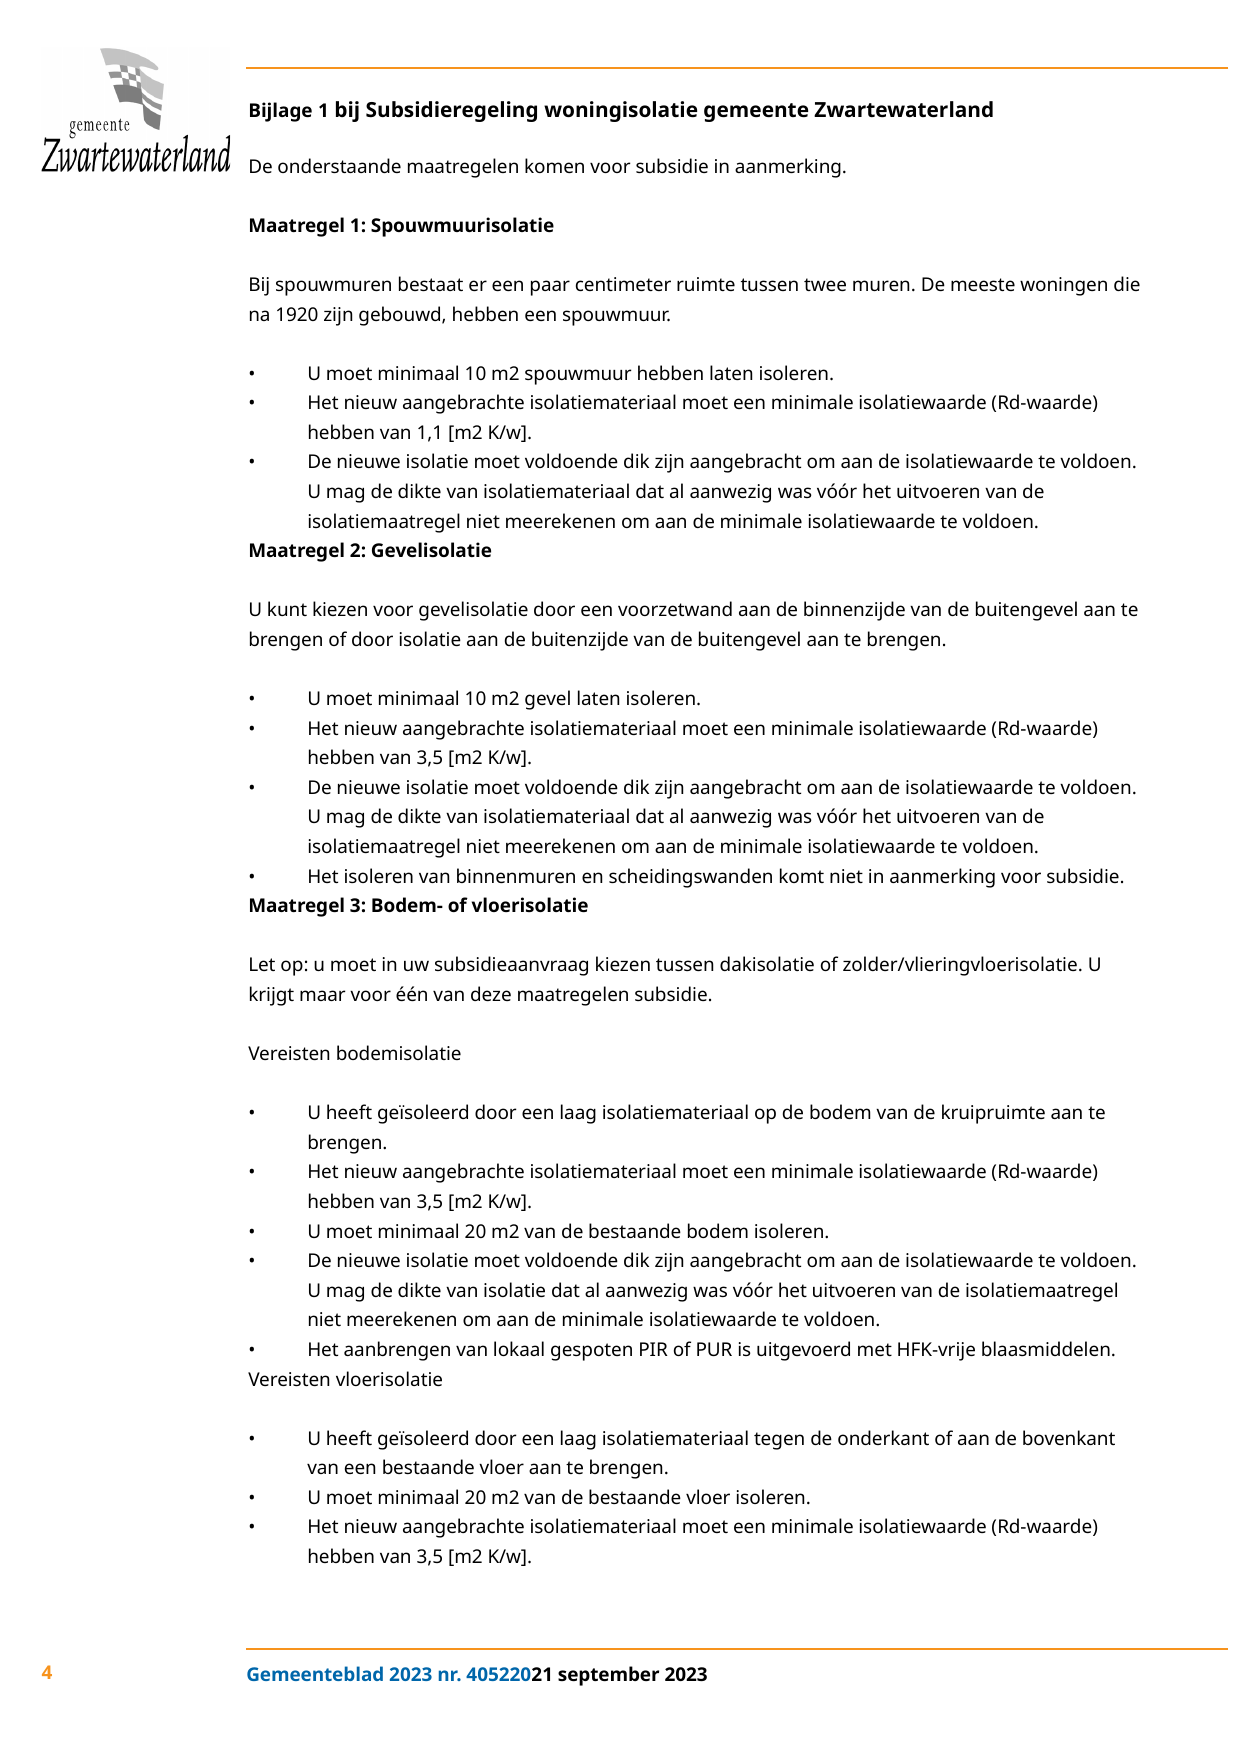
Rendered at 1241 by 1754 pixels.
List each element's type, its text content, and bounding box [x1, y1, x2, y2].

text De onderstaande maatregelen komen voor subsidie in aanmerking. [248, 153, 1152, 179]
text Bijlage 1 bij Subsidieregeling woningisolatie gemeente Zwartewaterland [248, 95, 1152, 123]
list U moet minimaal 20 m2 van de bestaande vloer isoleren. [248, 1484, 1152, 1510]
list U moet minimaal 10 m2 spouwmuur hebben laten isoleren. [248, 360, 1152, 386]
list U moet minimaal 10 m2 gevel laten isoleren. [248, 685, 1152, 711]
list U heeft geïsoleerd door een laag isolatiemateriaal tegen de onderkant of aan de bovenkant van een bestaande vloer aan te brengen. [248, 1425, 1152, 1480]
list Het nieuw aangebrachte isolatiemateriaal moet een minimale isolatiewaarde (Rd-waarde) hebben van 3,5 [m2 K/w]. [248, 1159, 1152, 1214]
text Vereisten vloerisolatie [248, 1366, 1152, 1392]
list Het nieuw aangebrachte isolatiemateriaal moet een minimale isolatiewaarde (Rd-waarde) hebben van 3,5 [m2 K/w]. [248, 715, 1152, 770]
list Het aanbrengen van lokaal gespoten PIR of PUR is uitgevoerd met HFK-vrije blaasmiddelen. [248, 1336, 1152, 1362]
list U moet minimaal 20 m2 van de bestaande bodem isoleren. [248, 1218, 1152, 1244]
list Het nieuw aangebrachte isolatiemateriaal moet een minimale isolatiewaarde (Rd-waarde) hebben van 3,5 [m2 K/w]. [248, 1514, 1152, 1569]
list Het nieuw aangebrachte isolatiemateriaal moet een minimale isolatiewaarde (Rd-waarde) hebben van 1,1 [m2 K/w]. [248, 389, 1152, 445]
text Let op: u moet in uw subsidieaanvraag kiezen tussen dakisolatie of zolder/vlieringvloerisolatie. U krijgt maar voor één van deze maatregelen subsidie. [248, 952, 1152, 1007]
list U heeft geïsoleerd door een laag isolatiemateriaal op de bodem van de kruipruimte aan te brengen. [248, 1099, 1152, 1155]
list De nieuwe isolatie moet voldoende dik zijn aangebracht om aan de isolatiewaarde te voldoen. U mag de dikte van isolatiemateriaal dat al aanwezig was vóór het uitvoeren van de isolatiemaatregel niet meerekenen om aan de minimale isolatiewaarde te voldoen. [248, 774, 1152, 859]
text Maatregel 3: Bodem- of vloerisolatie [248, 892, 1152, 918]
text U kunt kiezen voor gevelisolatie door een voorzetwand aan de binnenzijde van de buitengevel aan te brengen of door isolatie aan de buitenzijde van de buitengevel aan te brengen. [248, 597, 1152, 652]
list Het isoleren van binnenmuren en scheidingswanden komt niet in aanmerking voor subsidie. [248, 863, 1152, 889]
picture [41, 47, 231, 172]
text Bij spouwmuren bestaat er een paar centimeter ruimte tussen twee muren. De meeste woningen die na 1920 zijn gebouwd, hebben een spouwmuur. [248, 271, 1152, 327]
text Maatregel 2: Gevelisolatie [248, 537, 1152, 563]
text Vereisten bodemisolatie [248, 1040, 1152, 1066]
list De nieuwe isolatie moet voldoende dik zijn aangebracht om aan de isolatiewaarde te voldoen. U mag de dikte van isolatie dat al aanwezig was vóór het uitvoeren van de isolatiemaatregel niet meerekenen om aan de minimale isolatiewaarde te voldoen. [248, 1247, 1152, 1332]
text Maatregel 1: Spouwmuurisolatie [248, 212, 1152, 238]
list De nieuwe isolatie moet voldoende dik zijn aangebracht om aan de isolatiewaarde te voldoen. U mag de dikte van isolatiemateriaal dat al aanwezig was vóór het uitvoeren van de isolatiemaatregel niet meerekenen om aan de minimale isolatiewaarde te voldoen. [248, 449, 1152, 534]
